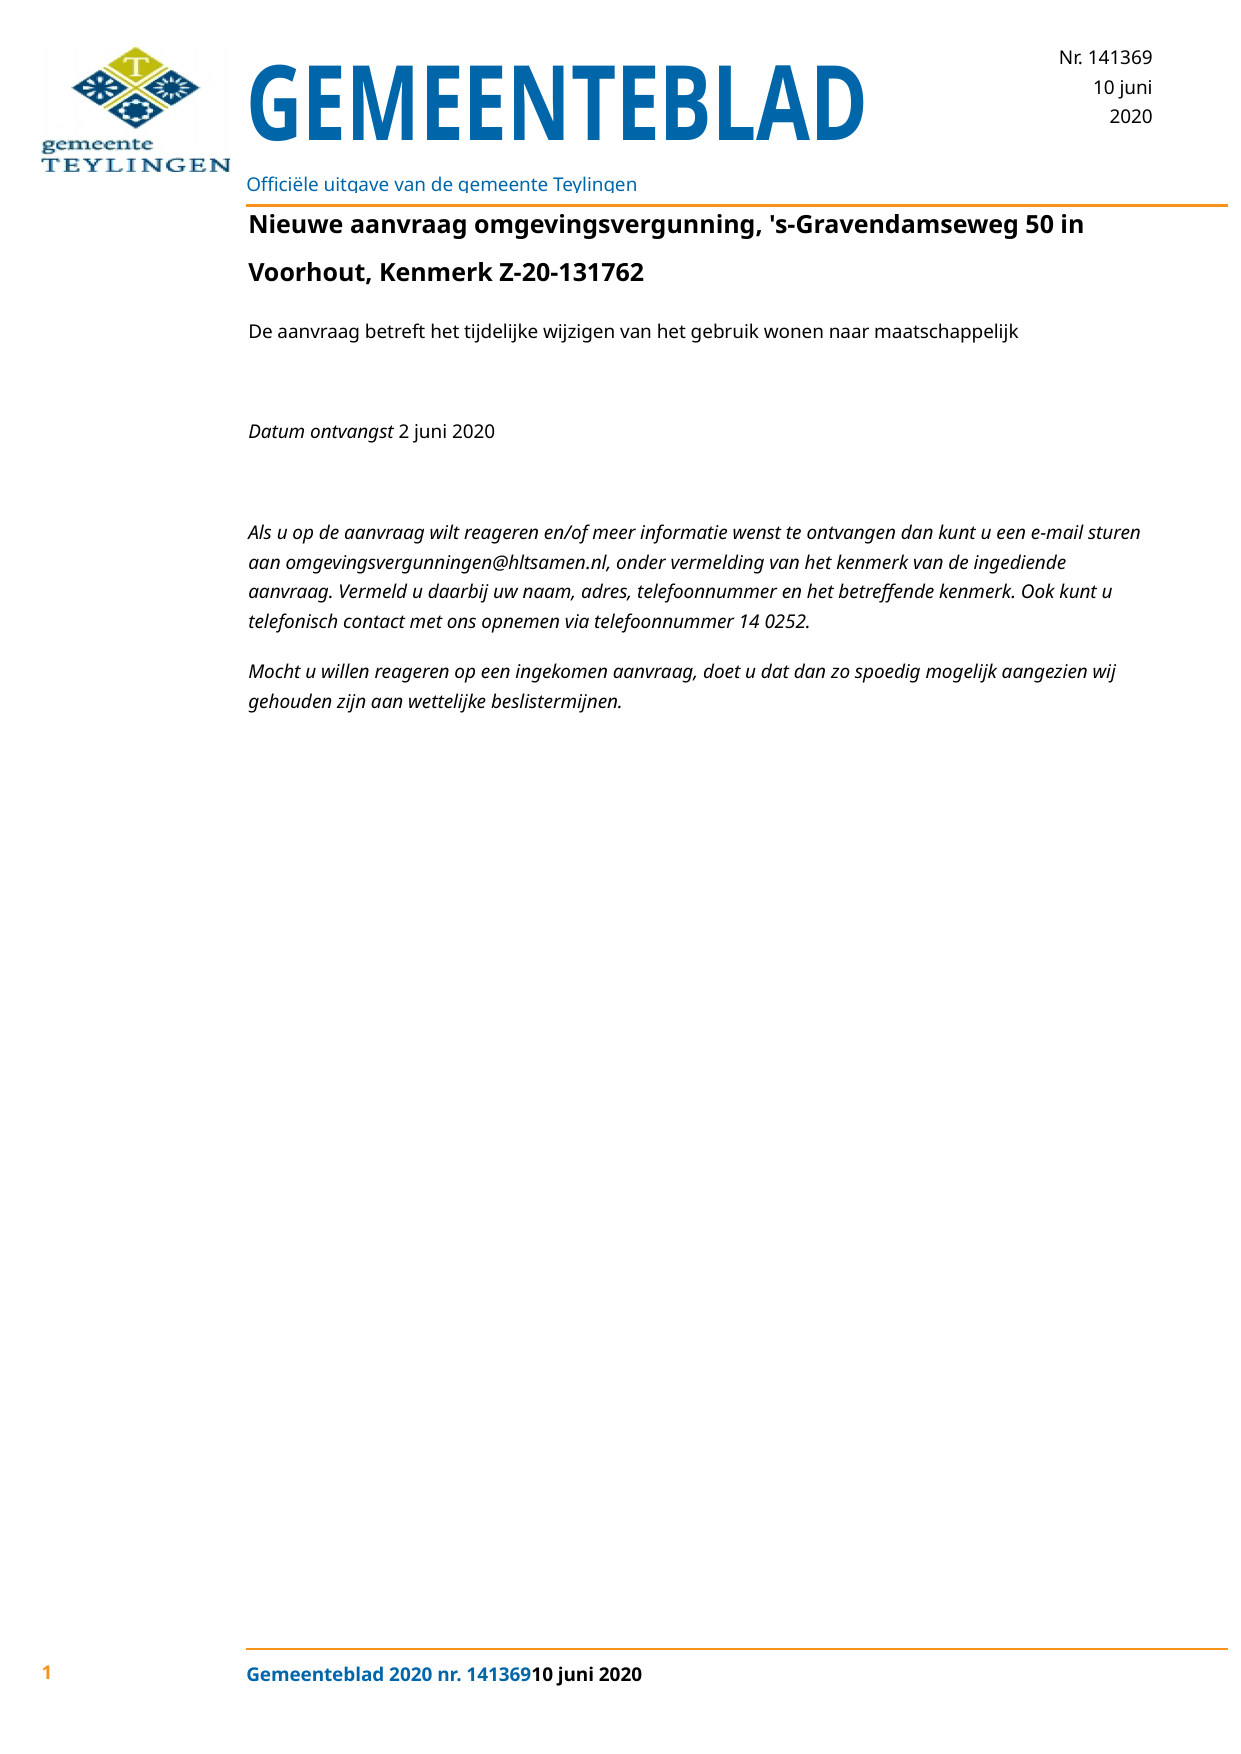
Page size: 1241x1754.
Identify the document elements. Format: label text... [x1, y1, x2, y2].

text Datum ontvangst 2 juni 2020 [248, 419, 1152, 444]
text Als u op de aanvraag wilt reageren en/of meer informatie wenst te ontvangen dan kunt u een e-mail sturen aan omgevingsvergunningen@hltsamen.nl, onder vermelding van het kenmerk van de ingediende aanvraag. Vermeld u daarbij uw naam, adres, telefoonnummer en het betreffende kenmerk. Ook kunt u telefonisch contact met ons opnemen via telefoonnummer 14 0252. [248, 519, 1152, 634]
text Nieuwe aanvraag omgevingsvergunning, 's-Gravendamseweg 50 in Voorhout, Kenmerk Z-20-131762 [248, 207, 1152, 288]
text Mocht u willen reageren op een ingekomen aanvraag, doet u dat dan zo spoedig mogelijk aangezien wij gehouden zijn aan wettelijke beslistermijnen. [248, 659, 1152, 714]
picture [41, 47, 231, 172]
text De aanvraag betreft het tijdelijke wijzigen van het gebruik wonen naar maatschappelijk [248, 318, 1152, 344]
